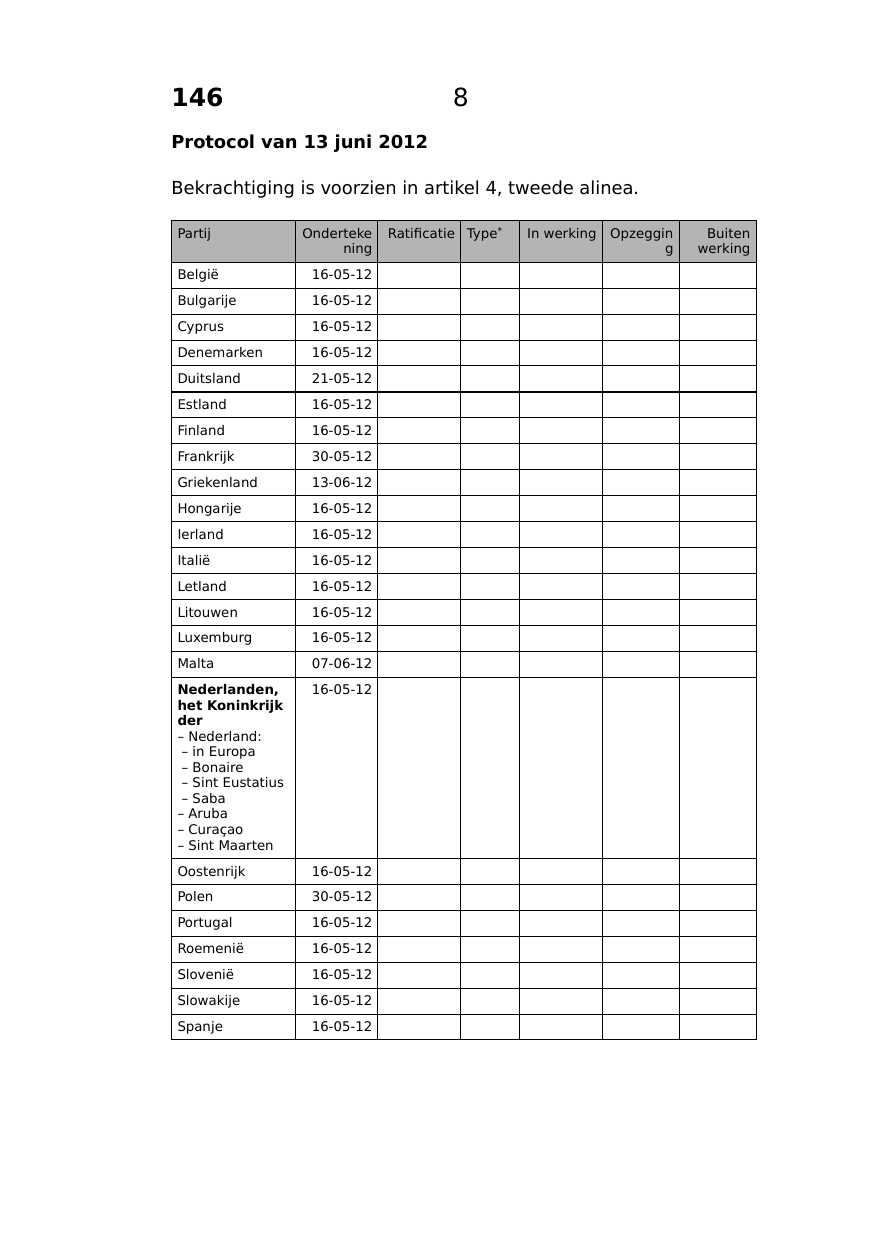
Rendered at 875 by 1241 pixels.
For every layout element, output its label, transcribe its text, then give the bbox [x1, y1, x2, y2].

table_cell [603, 341, 679, 365]
table_cell Frankrijk [172, 444, 295, 469]
table_cell [378, 289, 460, 313]
table_cell [520, 989, 602, 1013]
table_header Opzegging [603, 221, 679, 262]
table_cell [680, 315, 756, 339]
table_cell [680, 760, 756, 776]
table_cell [520, 776, 602, 791]
table_cell [296, 760, 377, 776]
table_cell [378, 838, 460, 858]
table_cell [520, 745, 602, 760]
table_cell [520, 937, 602, 962]
table_cell [680, 937, 756, 962]
table_cell 30-05-12 [296, 444, 377, 469]
table_cell [461, 626, 519, 651]
table_cell [461, 574, 519, 599]
table_cell [378, 822, 460, 838]
table_cell [603, 548, 679, 573]
table_cell Oostenrijk [172, 859, 295, 884]
table_cell [461, 885, 519, 910]
table_cell [520, 760, 602, 776]
table_cell [461, 263, 519, 288]
table_cell [520, 729, 602, 744]
table_cell [603, 626, 679, 651]
table_cell [520, 548, 602, 573]
table_cell [603, 937, 679, 962]
table_cell 16-05-12 [296, 341, 377, 365]
table_cell [680, 745, 756, 760]
table_cell Letland [172, 574, 295, 599]
table_cell [378, 470, 460, 495]
table_cell 16-05-12 [296, 315, 377, 339]
table_cell [603, 760, 679, 776]
table_cell [603, 444, 679, 469]
table_cell [378, 745, 460, 760]
table_cell Malta [172, 652, 295, 677]
table_cell [461, 911, 519, 936]
table_cell [520, 496, 602, 521]
table_cell [378, 776, 460, 791]
table_cell [520, 838, 602, 858]
table_cell 16-05-12 [296, 989, 377, 1013]
table_cell [461, 1015, 519, 1039]
table_cell [378, 626, 460, 651]
table_cell [520, 652, 602, 677]
table_cell [680, 600, 756, 625]
table_header Partij [172, 221, 295, 262]
table_cell Cyprus [172, 315, 295, 339]
table_header In werking [520, 221, 602, 262]
table_cell [378, 729, 460, 744]
table_cell [461, 444, 519, 469]
table_cell 30-05-12 [296, 885, 377, 910]
table_cell [680, 652, 756, 677]
table_cell – Sint Maarten [172, 838, 295, 858]
table_cell [378, 315, 460, 339]
table_cell [461, 937, 519, 962]
table_cell [680, 522, 756, 547]
table_cell [461, 791, 519, 807]
table_cell [680, 444, 756, 469]
table_cell [680, 366, 756, 391]
table_cell [461, 522, 519, 547]
table_cell [520, 807, 602, 822]
table_cell [296, 745, 377, 760]
table_cell [603, 263, 679, 288]
table_cell [520, 263, 602, 288]
table_cell [461, 776, 519, 791]
table_cell [680, 729, 756, 744]
table_cell Roemenië [172, 937, 295, 962]
table_cell Italië [172, 548, 295, 573]
table_cell [680, 470, 756, 495]
table_cell 16-05-12 [296, 626, 377, 651]
table_cell [520, 470, 602, 495]
table_cell 16-05-12 [296, 289, 377, 313]
table_cell [603, 678, 679, 729]
table_cell [378, 791, 460, 807]
table_cell [680, 911, 756, 936]
table_cell [378, 652, 460, 677]
table_cell [603, 911, 679, 936]
table_cell [603, 791, 679, 807]
table_cell – Bonaire [172, 760, 295, 776]
table_cell Spanje [172, 1015, 295, 1039]
table_cell [461, 548, 519, 573]
table_cell [603, 989, 679, 1013]
table_cell [378, 963, 460, 987]
table_cell [603, 859, 679, 884]
table_cell 16-05-12 [296, 678, 377, 729]
table_cell 21-05-12 [296, 366, 377, 391]
table_cell [520, 911, 602, 936]
table_cell [296, 776, 377, 791]
table_cell [378, 807, 460, 822]
table_cell Litouwen [172, 600, 295, 625]
table_cell [378, 393, 460, 417]
table_cell [461, 859, 519, 884]
table_cell Slovenië [172, 963, 295, 987]
table_cell [520, 626, 602, 651]
table_cell [296, 822, 377, 838]
table_cell [378, 1015, 460, 1039]
table_cell 16-05-12 [296, 859, 377, 884]
table_cell [296, 838, 377, 858]
table_cell [603, 393, 679, 417]
table_cell [520, 393, 602, 417]
table_cell [378, 989, 460, 1013]
table_cell [680, 574, 756, 599]
table_cell [520, 289, 602, 313]
table_cell 16-05-12 [296, 937, 377, 962]
table_cell [461, 822, 519, 838]
text Bekrachtiging is voorzien in artikel 4, tweede alinea. [171, 178, 756, 198]
table_cell Bulgarije [172, 289, 295, 313]
table_cell [603, 470, 679, 495]
table_cell [680, 989, 756, 1013]
table_cell [680, 418, 756, 443]
table_cell [378, 574, 460, 599]
table_cell [520, 522, 602, 547]
table_cell [680, 1015, 756, 1039]
table_cell [680, 963, 756, 987]
table_cell [520, 859, 602, 884]
table_cell 16-05-12 [296, 548, 377, 573]
table_cell [603, 822, 679, 838]
table_cell Portugal [172, 911, 295, 936]
table_cell [378, 418, 460, 443]
table_cell [378, 263, 460, 288]
table_cell [378, 444, 460, 469]
table_cell [461, 745, 519, 760]
table_cell [520, 885, 602, 910]
table_cell 16-05-12 [296, 600, 377, 625]
table_cell Luxemburg [172, 626, 295, 651]
table_cell [680, 341, 756, 365]
table_cell [461, 678, 519, 729]
table_cell [680, 838, 756, 858]
table_cell Denemarken [172, 341, 295, 365]
table_header Buiten werking [680, 221, 756, 262]
table_cell [461, 315, 519, 339]
table_cell [603, 776, 679, 791]
table_cell [461, 341, 519, 365]
table_cell [378, 600, 460, 625]
table_cell [378, 366, 460, 391]
table_cell [603, 315, 679, 339]
table_cell [461, 989, 519, 1013]
table_cell [461, 807, 519, 822]
table_cell Duitsland [172, 366, 295, 391]
table_cell [520, 574, 602, 599]
table_cell [520, 963, 602, 987]
table_cell [603, 807, 679, 822]
table_cell 16-05-12 [296, 496, 377, 521]
table_cell [520, 600, 602, 625]
table_cell België [172, 263, 295, 288]
table_cell [520, 418, 602, 443]
table_cell Estland [172, 393, 295, 417]
table_cell [461, 652, 519, 677]
subtitle Protocol van 13 juni 2012 [171, 132, 756, 153]
table_cell [461, 600, 519, 625]
table_cell [461, 366, 519, 391]
table_cell [461, 289, 519, 313]
table_cell [603, 885, 679, 910]
table_cell 16-05-12 [296, 574, 377, 599]
table_cell [520, 1015, 602, 1039]
table_cell Ierland [172, 522, 295, 547]
table_cell [461, 963, 519, 987]
table_cell [378, 496, 460, 521]
table_cell [603, 418, 679, 443]
table_cell [603, 963, 679, 987]
table_cell [378, 548, 460, 573]
table_cell 13-06-12 [296, 470, 377, 495]
table_cell [603, 496, 679, 521]
table_cell [680, 263, 756, 288]
table_cell 16-05-12 [296, 418, 377, 443]
table_cell [378, 522, 460, 547]
table_cell Hongarije [172, 496, 295, 521]
table_cell [680, 678, 756, 729]
table_cell [680, 859, 756, 884]
table_cell [603, 289, 679, 313]
table_cell – Aruba [172, 807, 295, 822]
table_cell [296, 791, 377, 807]
table_cell [520, 822, 602, 838]
table_cell [680, 822, 756, 838]
table_cell [603, 522, 679, 547]
table_cell [461, 838, 519, 858]
table_cell 16-05-12 [296, 1015, 377, 1039]
table_cell [378, 911, 460, 936]
table_header Ondertekening [296, 221, 377, 262]
table_cell [603, 574, 679, 599]
table_cell [520, 444, 602, 469]
table_cell Finland [172, 418, 295, 443]
table_cell [378, 885, 460, 910]
table_header Type* [461, 221, 519, 262]
table_cell [680, 807, 756, 822]
table_cell 16-05-12 [296, 911, 377, 936]
table_cell 16-05-12 [296, 263, 377, 288]
table_cell [603, 745, 679, 760]
table_cell [378, 341, 460, 365]
table_cell Slowakije [172, 989, 295, 1013]
table_cell [378, 859, 460, 884]
table_cell – Nederland: [172, 729, 295, 744]
table_cell [520, 678, 602, 729]
table_cell Nederlanden, het Koninkrijk der [172, 678, 295, 729]
table_cell [461, 760, 519, 776]
table_cell 16-05-12 [296, 393, 377, 417]
table_cell [603, 600, 679, 625]
table_cell [680, 626, 756, 651]
table_cell [520, 315, 602, 339]
table_cell [680, 548, 756, 573]
table_cell 16-05-12 [296, 963, 377, 987]
table_cell [603, 652, 679, 677]
table_cell Griekenland [172, 470, 295, 495]
table_cell [680, 776, 756, 791]
table_cell – Saba [172, 791, 295, 807]
table_cell [603, 366, 679, 391]
table_cell [378, 937, 460, 962]
table_cell [296, 729, 377, 744]
table_cell [378, 760, 460, 776]
table_cell [520, 366, 602, 391]
table_cell – in Europa [172, 745, 295, 760]
table_cell [520, 791, 602, 807]
table_cell [603, 838, 679, 858]
table_cell Polen [172, 885, 295, 910]
table_cell [461, 418, 519, 443]
table_cell [461, 496, 519, 521]
table_cell [603, 1015, 679, 1039]
table_cell [378, 678, 460, 729]
table_cell [461, 729, 519, 744]
table_cell [603, 729, 679, 744]
table_cell – Curaçao [172, 822, 295, 838]
table_cell 07-06-12 [296, 652, 377, 677]
table_cell [520, 341, 602, 365]
table_cell [461, 393, 519, 417]
table_cell [680, 496, 756, 521]
table_cell [680, 393, 756, 417]
table_cell [680, 885, 756, 910]
table_cell [461, 470, 519, 495]
table_cell [296, 807, 377, 822]
table_cell [680, 791, 756, 807]
table_cell 16-05-12 [296, 522, 377, 547]
table_cell [680, 289, 756, 313]
table_header Ratificatie [378, 221, 460, 262]
table_cell – Sint Eustatius [172, 776, 295, 791]
